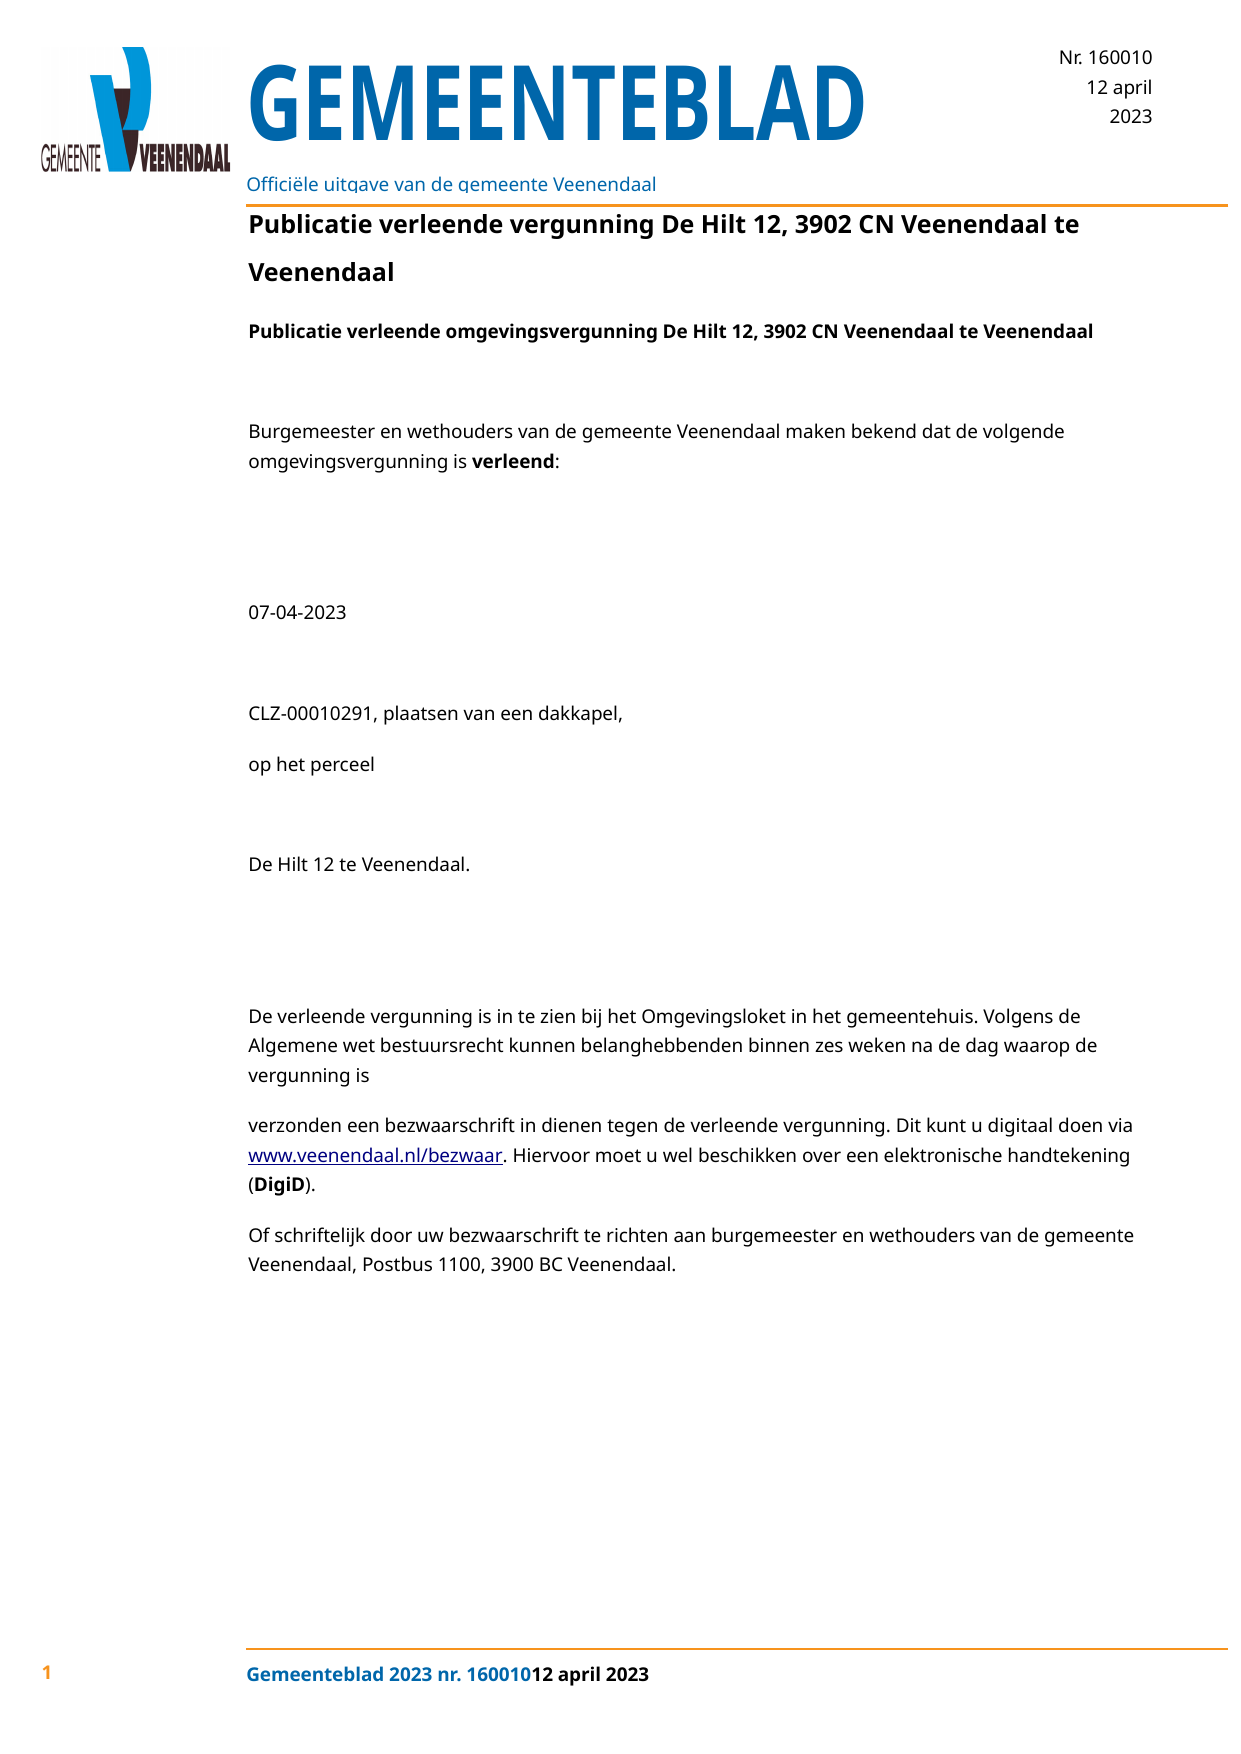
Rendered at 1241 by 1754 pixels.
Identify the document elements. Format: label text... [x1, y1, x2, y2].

text Burgemeester en wethouders van de gemeente Veenendaal maken bekend dat de volgende omgevingsvergunning is verleend: [248, 419, 1152, 474]
text verzonden een bezwaarschrift in dienen tegen de verleende vergunning. Dit kunt u digitaal doen via www.veenendaal.nl/bezwaar. Hiervoor moet u wel beschikken over een elektronische handtekening (DigiD). [248, 1112, 1152, 1197]
text 07-04-2023 [248, 599, 1152, 625]
text De Hilt 12 te Veenendaal. [248, 852, 1152, 877]
picture [123, 47, 231, 172]
text Of schriftelijk door uw bezwaarschrift te richten aan burgemeester en wethouders van de gemeente Veenendaal, Postbus 1100, 3900 BC Veenendaal. [248, 1222, 1152, 1277]
text De verleende vergunning is in te zien bij het Omgevingsloket in het gemeentehuis. Volgens de Algemene wet bestuursrecht kunnen belanghebbenden binnen zes weken na de dag waarop de vergunning is [248, 1003, 1152, 1088]
text Publicatie verleende vergunning De Hilt 12, 3902 CN Veenendaal te Veenendaal [248, 207, 1152, 288]
picture [41, 47, 130, 172]
text op het perceel [248, 751, 1152, 777]
text CLZ-00010291, plaatsen van een dakkapel, [248, 700, 1152, 726]
text Publicatie verleende omgevingsvergunning De Hilt 12, 3902 CN Veenendaal te Veenendaal [248, 318, 1152, 344]
